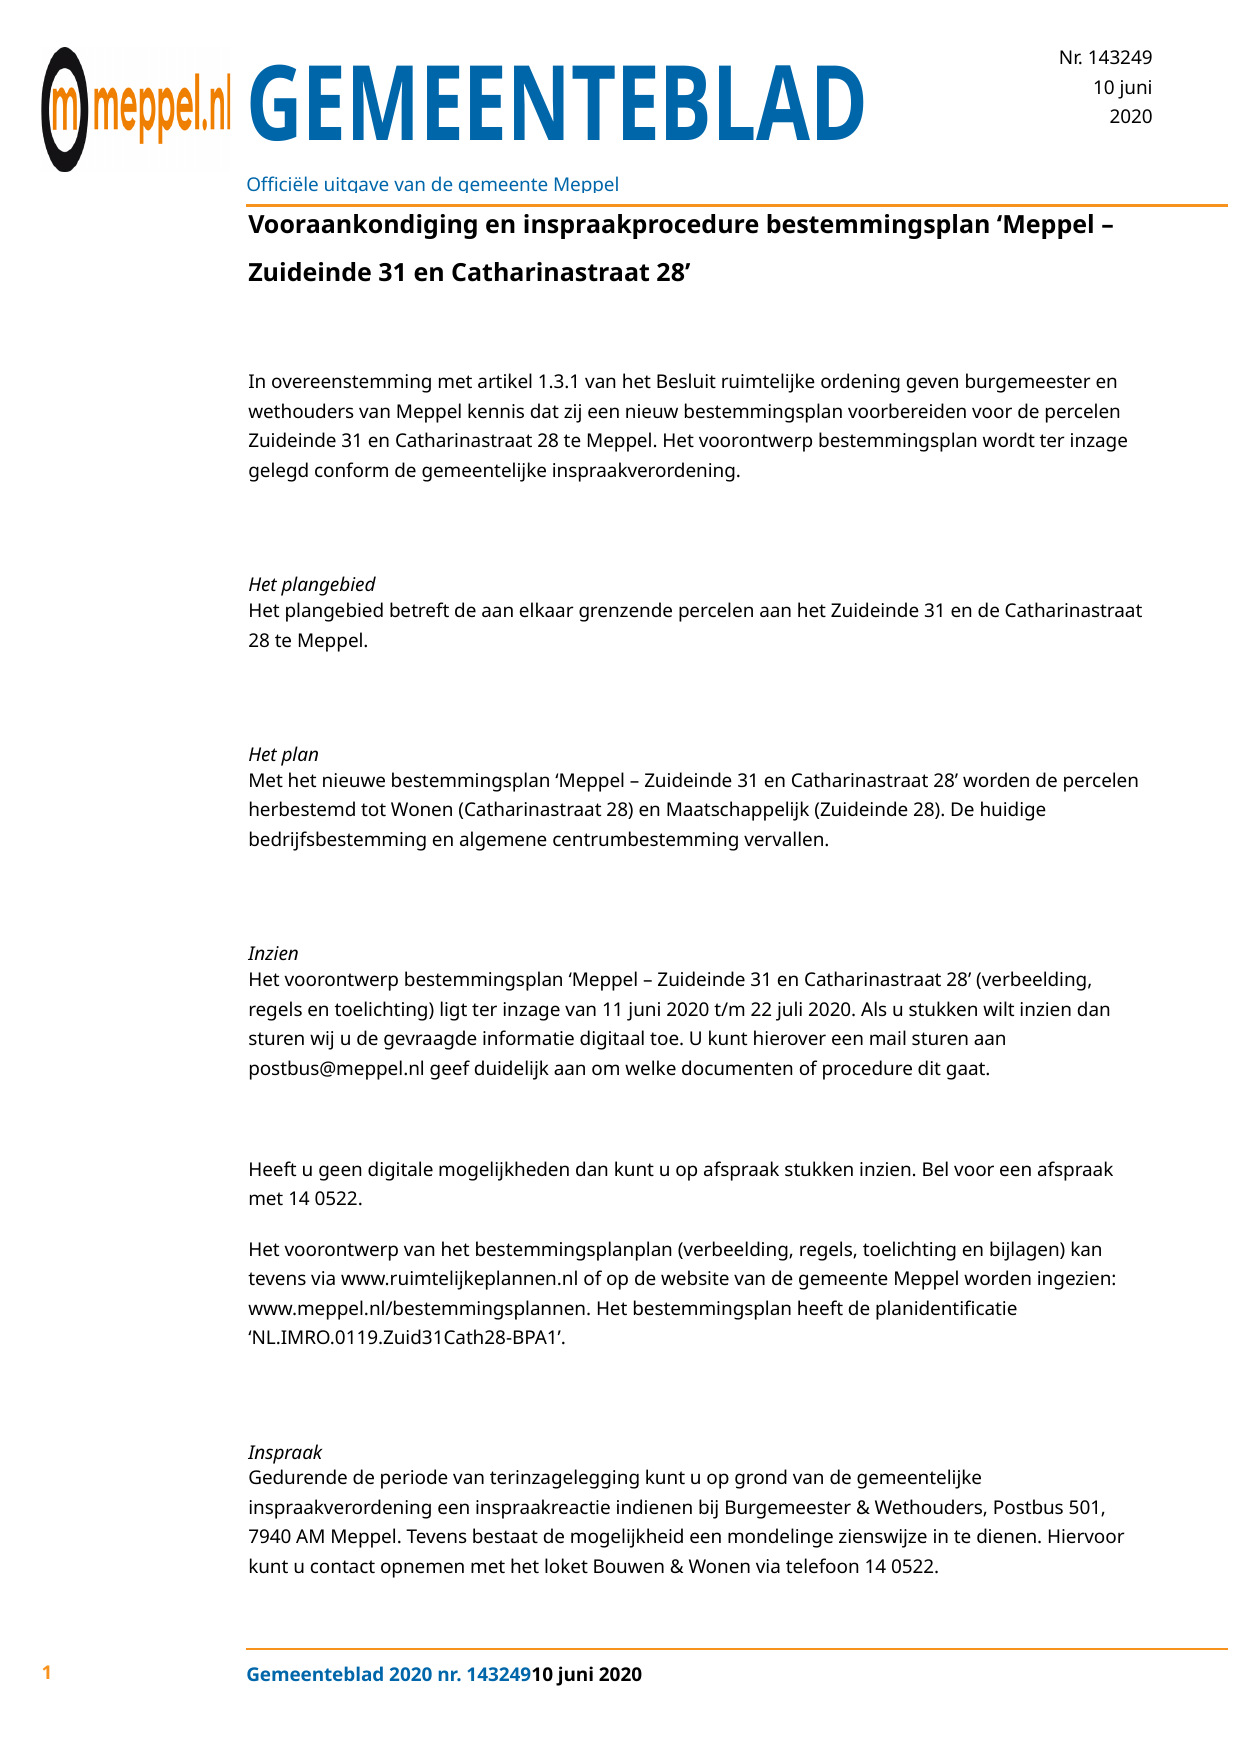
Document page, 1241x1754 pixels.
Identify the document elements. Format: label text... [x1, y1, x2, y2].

text Het plangebied betreft de aan elkaar grenzende percelen aan het Zuideinde 31 en de Catharinastraat 28 te Meppel. [248, 597, 1152, 652]
text In overeenstemming met artikel 1.3.1 van het Besluit ruimtelijke ordening geven burgemeester en wethouders van Meppel kennis dat zij een nieuw bestemmingsplan voorbereiden voor de percelen Zuideinde 31 en Catharinastraat 28 te Meppel. Het voorontwerp bestemmingsplan wordt ter inzage gelegd conform de gemeentelijke inspraakverordening. [248, 368, 1152, 483]
text Met het nieuwe bestemmingsplan ‘Meppel – Zuideinde 31 en Catharinastraat 28’ worden de percelen herbestemd tot Wonen (Catharinastraat 28) en Maatschappelijk (Zuideinde 28). De huidige bedrijfsbestemming en algemene centrumbestemming vervallen. [248, 767, 1152, 852]
text Vooraankondiging en inspraakprocedure bestemmingsplan ‘Meppel – Zuideinde 31 en Catharinastraat 28’ [248, 207, 1152, 288]
text Het voorontwerp bestemmingsplan ‘Meppel – Zuideinde 31 en Catharinastraat 28’ (verbeelding, regels en toelichting) ligt ter inzage van 11 juni 2020 t/m 22 juli 2020. Als u stukken wilt inzien dan sturen wij u de gevraagde informatie digitaal toe. U kunt hierover een mail sturen aan postbus@meppel.nl geef duidelijk aan om welke documenten of procedure dit gaat. [248, 966, 1152, 1081]
text Het plangebied [248, 571, 1152, 597]
text Gedurende de periode van terinzagelegging kunt u op grond van de gemeentelijke inspraakverordening een inspraakreactie indienen bij Burgemeester & Wethouders, Postbus 501, 7940 AM Meppel. Tevens bestaat de mogelijkheid een mondelinge zienswijze in te dienen. Hiervoor kunt u contact opnemen met het loket Bouwen & Wonen via telefoon 14 0522. [248, 1464, 1152, 1579]
text Het plan [248, 741, 1152, 767]
text Het voorontwerp van het bestemmingsplanplan (verbeelding, regels, toelichting en bijlagen) kan tevens via www.ruimtelijkeplannen.nl of op de website van de gemeente Meppel worden ingezien: www.meppel.nl/bestemmingsplannen. Het bestemmingsplan heeft de planidentificatie ‘NL.IMRO.0119.Zuid31Cath28-BPA1’. [248, 1236, 1152, 1350]
text Inspraak [248, 1439, 1152, 1464]
picture [41, 47, 231, 172]
text Heeft u geen digitale mogelijkheden dan kunt u op afspraak stukken inzien. Bel voor een afspraak met 14 0522. [248, 1156, 1152, 1211]
text Inzien [248, 940, 1152, 966]
